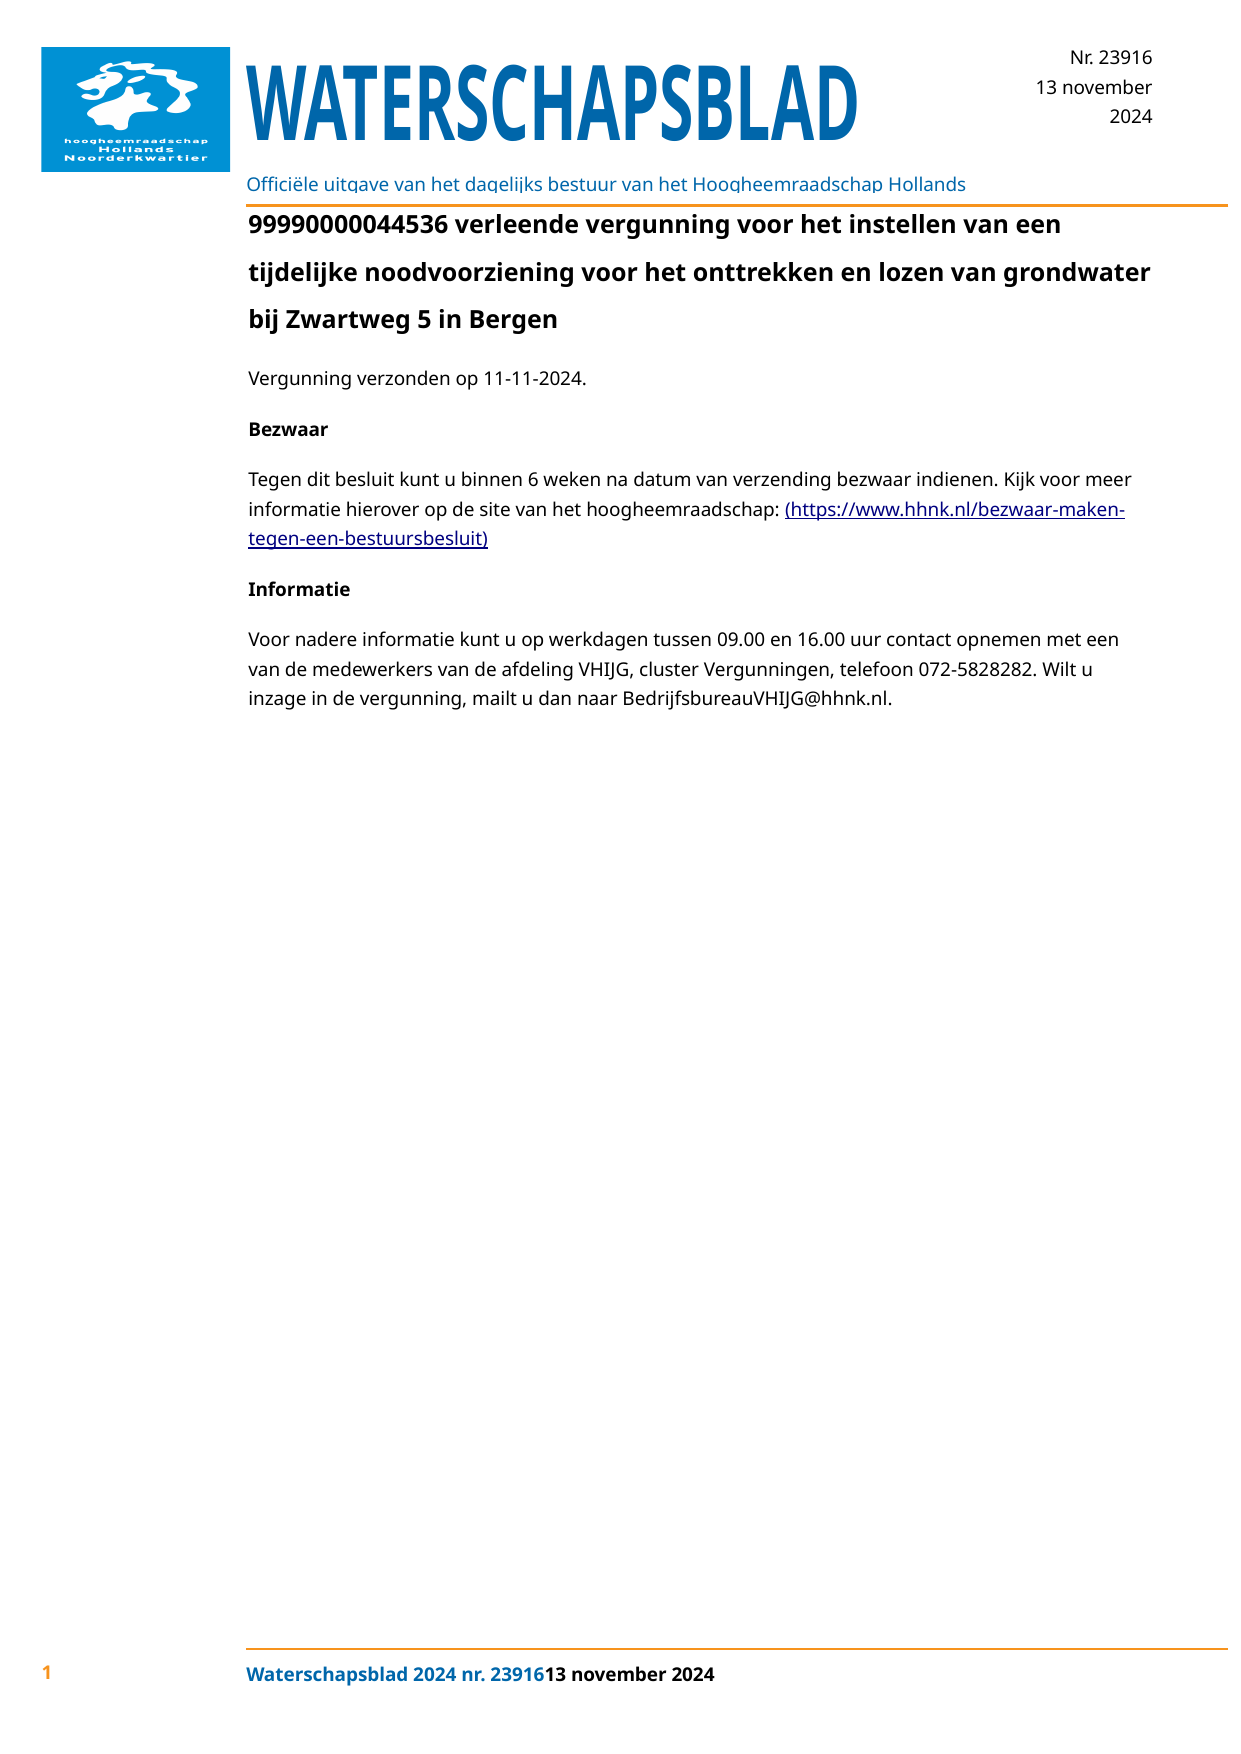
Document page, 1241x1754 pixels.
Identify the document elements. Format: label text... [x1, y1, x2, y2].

text Bezwaar [248, 416, 1152, 442]
text Voor nadere informatie kunt u op werkdagen tussen 09.00 en 16.00 uur contact opnemen met een van de medewerkers van de afdeling VHIJG, cluster Vergunningen, telefoon 072-5828282. Wilt u inzage in de vergunning, mailt u dan naar BedrijfsbureauVHIJG@hhnk.nl. [248, 626, 1152, 711]
text Tegen dit besluit kunt u binnen 6 weken na datum van verzending bezwaar indienen. Kijk voor meer informatie hierover op de site van het hoogheemraadschap: (https://www.hhnk.nl/bezwaar-maken-tegen-een-bestuursbesluit) [248, 466, 1152, 551]
text Informatie [248, 576, 1152, 602]
picture [88, 87, 157, 130]
picture [78, 64, 122, 99]
text 99990000044536 verleende vergunning voor het instellen van een tijdelijke noodvoorziening voor het onttrekken en lozen van grondwater bij Zwartweg 5 in Bergen [248, 207, 1152, 336]
picture [118, 62, 197, 112]
text Vergunning verzonden op 11-11-2024. [248, 366, 1152, 391]
picture [129, 76, 144, 82]
